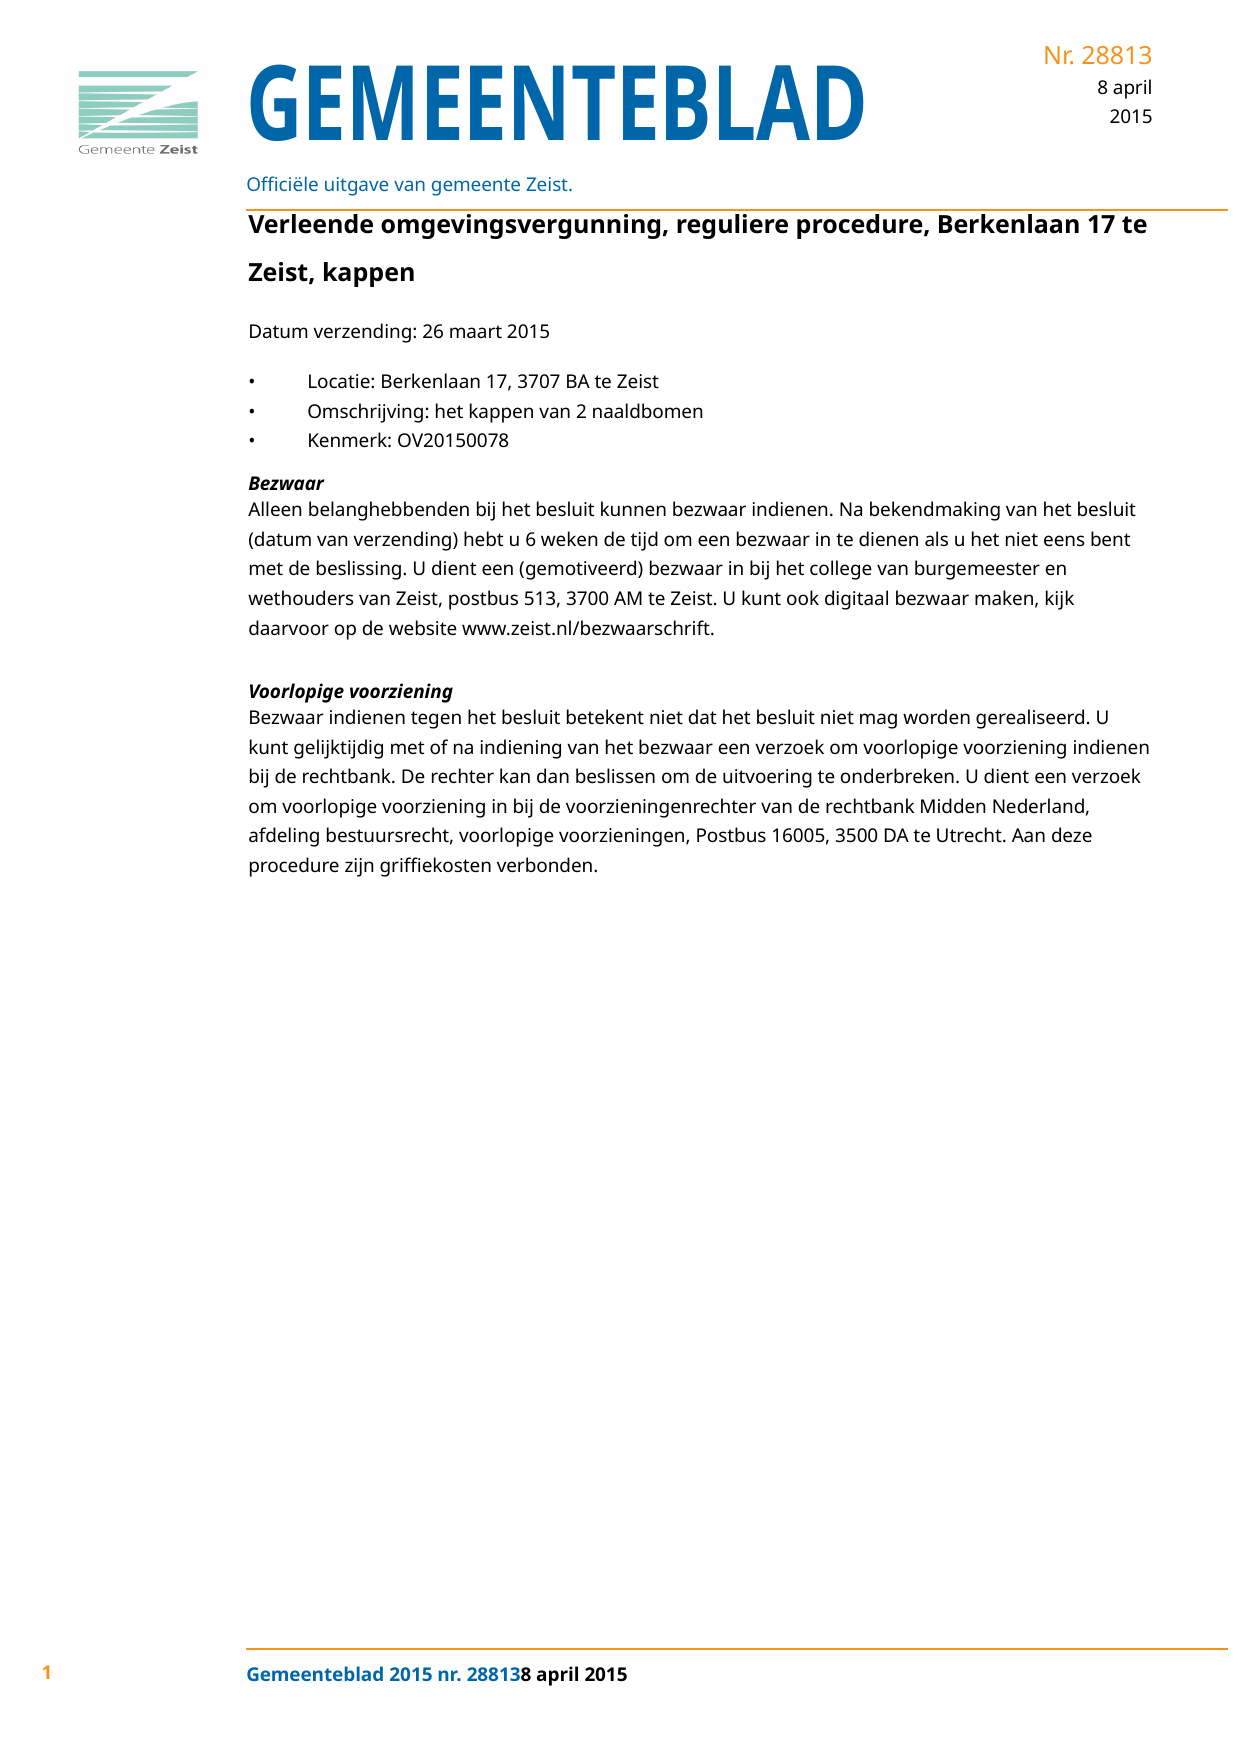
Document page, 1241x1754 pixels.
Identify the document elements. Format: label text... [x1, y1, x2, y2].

text Bezwaar indienen tegen het besluit betekent niet dat het besluit niet mag worden gerealiseerd. U kunt gelijktijdig met of na indiening van het bezwaar een verzoek om voorlopige voorziening indienen bij de rechtbank. De rechter kan dan beslissen om de uitvoering te onderbreken. U dient een verzoek om voorlopige voorziening in bij de voorzieningenrechter van de rechtbank Midden Nederland, afdeling bestuursrecht, voorlopige voorzieningen, Postbus 16005, 3500 DA te Utrecht. Aan deze procedure zijn griffiekosten verbonden. [248, 704, 1152, 878]
picture [41, 47, 231, 172]
text Datum verzending: 26 maart 2015 [248, 318, 1152, 344]
text Alleen belanghebbenden bij het besluit kunnen bezwaar indienen. Na bekendmaking van het besluit (datum van verzending) hebt u 6 weken de tijd om een bezwaar in te dienen als u het niet eens bent met de beslissing. U dient een (gemotiveerd) bezwaar in bij het college van burgemeester en wethouders van Zeist, postbus 513, 3700 AM te Zeist. U kunt ook digitaal bezwaar maken, kijk daarvoor op de website www.zeist.nl/bezwaarschrift. [248, 496, 1152, 640]
text Verleende omgevingsvergunning, reguliere procedure, Berkenlaan 17 te Zeist, kappen [248, 211, 1152, 288]
text Bezwaar [248, 471, 1152, 496]
list Omschrijving: het kappen van 2 naaldbomen [248, 398, 1152, 424]
list Kenmerk: OV20150078 [248, 427, 1152, 453]
list Locatie: Berkenlaan 17, 3707 BA te Zeist [248, 368, 1152, 394]
text Voorlopige voorziening [248, 679, 1152, 704]
